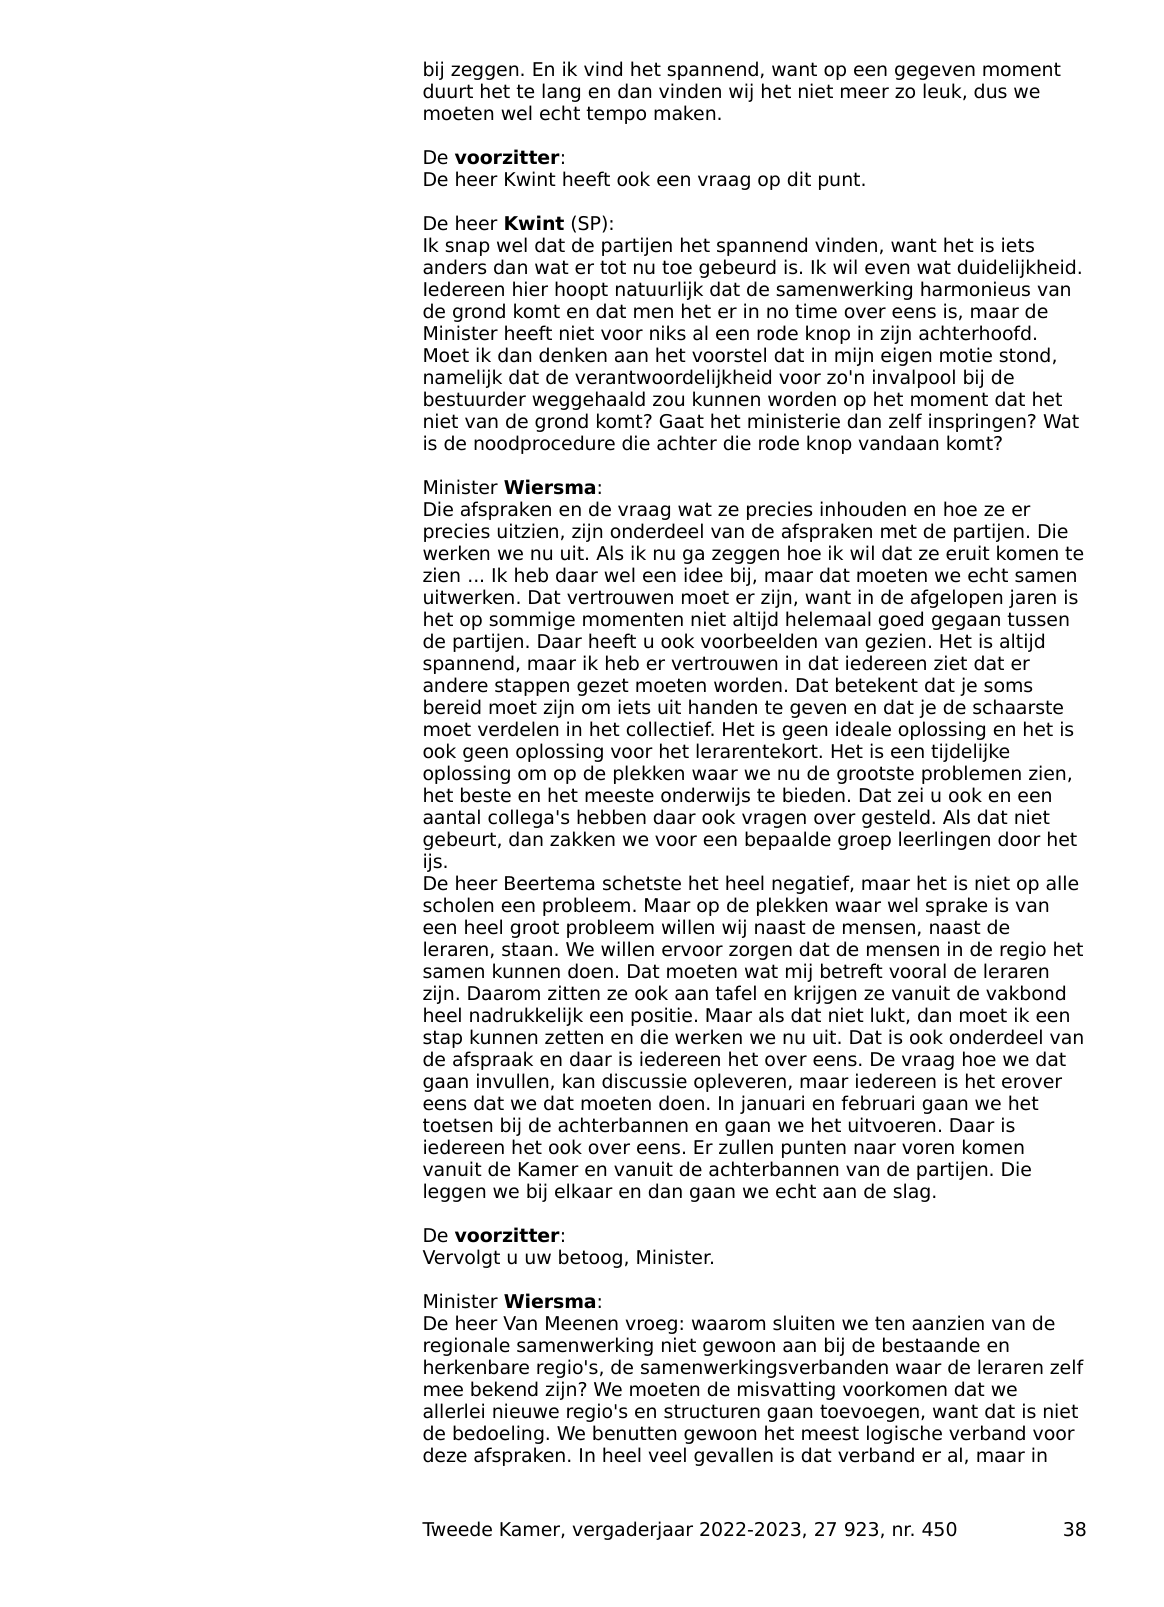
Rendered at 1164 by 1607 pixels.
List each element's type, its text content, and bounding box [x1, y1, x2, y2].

text De voorzitter: [422, 147, 1087, 169]
text Ik snap wel dat de partijen het spannend vinden, want het is iets anders dan wat er tot nu toe gebeurd is. Ik wil even wat duidelijkheid. Iedereen hier hoopt natuurlijk dat de samenwerking harmonieus van de grond komt en dat men het er in no time over eens is, maar de Minister heeft niet voor niks al een rode knop in zijn achterhoofd. Moet ik dan denken aan het voorstel dat in mijn eigen motie stond, namelijk dat de verantwoordelijkheid voor zo'n invalpool bij de bestuurder weggehaald zou kunnen worden op het moment dat het niet van de grond komt? Gaat het ministerie dan zelf inspringen? Wat is de noodprocedure die achter die rode knop vandaan komt? [422, 235, 1087, 455]
text Minister Wiersma: [422, 477, 1087, 499]
text De voorzitter: [422, 1225, 1087, 1247]
text Minister Wiersma: [422, 1291, 1087, 1313]
text De heer Van Meenen vroeg: waarom sluiten we ten aanzien van de regionale samenwerking niet gewoon aan bij de bestaande en herkenbare regio's, de samenwerkingsverbanden waar de leraren zelf mee bekend zijn? We moeten de misvatting voorkomen dat we allerlei nieuwe regio's en structuren gaan toevoegen, want dat is niet de bedoeling. We benutten gewoon het meest logische verband voor deze afspraken. In heel veel gevallen is dat verband er al, maar in [422, 1313, 1087, 1467]
text De heer Kwint (SP): [422, 213, 1087, 235]
text De heer Beertema schetste het heel negatief, maar het is niet op alle scholen een probleem. Maar op de plekken waar wel sprake is van een heel groot probleem willen wij naast de mensen, naast de leraren, staan. We willen ervoor zorgen dat de mensen in de regio het samen kunnen doen. Dat moeten wat mij betreft vooral de leraren zijn. Daarom zitten ze ook aan tafel en krijgen ze vanuit de vakbond heel nadrukkelijk een positie. Maar als dat niet lukt, dan moet ik een stap kunnen zetten en die werken we nu uit. Dat is ook onderdeel van de afspraak en daar is iedereen het over eens. De vraag hoe we dat gaan invullen, kan discussie opleveren, maar iedereen is het erover eens dat we dat moeten doen. In januari en februari gaan we het toetsen bij de achterbannen en gaan we het uitvoeren. Daar is iedereen het ook over eens. Er zullen punten naar voren komen vanuit de Kamer en vanuit de achterbannen van de partijen. Die leggen we bij elkaar en dan gaan we echt aan de slag. [422, 873, 1087, 1203]
text Die afspraken en de vraag wat ze precies inhouden en hoe ze er precies uitzien, zijn onderdeel van de afspraken met de partijen. Die werken we nu uit. Als ik nu ga zeggen hoe ik wil dat ze eruit komen te zien ... Ik heb daar wel een idee bij, maar dat moeten we echt samen uitwerken. Dat vertrouwen moet er zijn, want in de afgelopen jaren is het op sommige momenten niet altijd helemaal goed gegaan tussen de partijen. Daar heeft u ook voorbeelden van gezien. Het is altijd spannend, maar ik heb er vertrouwen in dat iedereen ziet dat er andere stappen gezet moeten worden. Dat betekent dat je soms bereid moet zijn om iets uit handen te geven en dat je de schaarste moet verdelen in het collectief. Het is geen ideale oplossing en het is ook geen oplossing voor het lerarentekort. Het is een tijdelijke oplossing om op de plekken waar we nu de grootste problemen zien, het beste en het meeste onderwijs te bieden. Dat zei u ook en een aantal collega's hebben daar ook vragen over gesteld. Als dat niet gebeurt, dan zakken we voor een bepaalde groep leerlingen door het ijs. [422, 499, 1087, 873]
text De heer Kwint heeft ook een vraag op dit punt. [422, 169, 1087, 191]
text bij zeggen. En ik vind het spannend, want op een gegeven moment duurt het te lang en dan vinden wij het niet meer zo leuk, dus we moeten wel echt tempo maken. [422, 59, 1087, 125]
text Vervolgt u uw betoog, Minister. [422, 1247, 1087, 1269]
